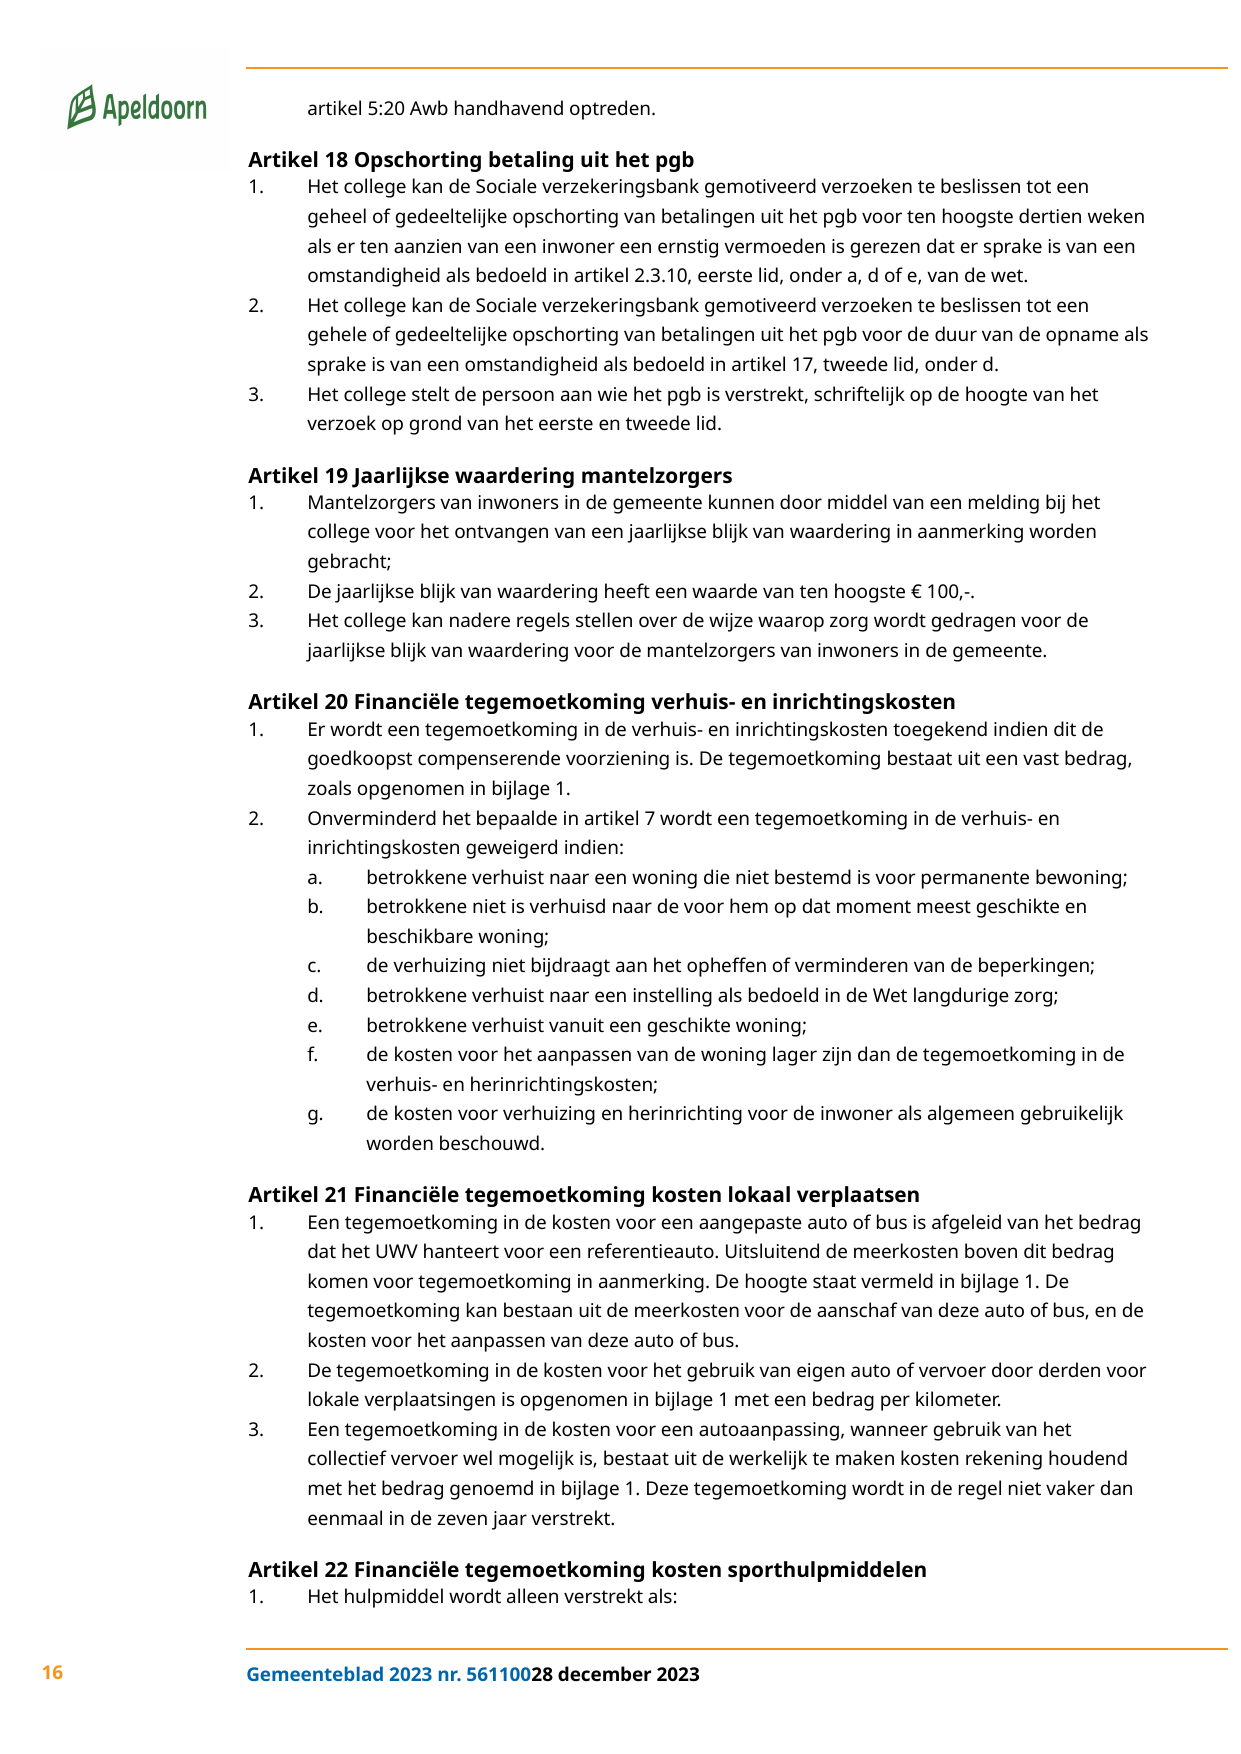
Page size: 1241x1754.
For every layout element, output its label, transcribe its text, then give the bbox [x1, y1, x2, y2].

text Artikel 19 Jaarlijkse waardering mantelzorgers [248, 461, 1152, 489]
list betrokkene verhuist naar een instelling als bedoeld in de Wet langdurige zorg; [307, 982, 1152, 1008]
list Er wordt een tegemoetkoming in de verhuis- en inrichtingskosten toegekend indien dit de goedkoopst compenserende voorziening is. De tegemoetkoming bestaat uit een vast bedrag, zoals opgenomen in bijlage 1. [248, 716, 1152, 801]
list Onverminderd het bepaalde in artikel 7 wordt een tegemoetkoming in de verhuis- en inrichtingskosten geweigerd indien: [248, 805, 1152, 860]
list de kosten voor verhuizing en herinrichting voor de inwoner als algemeen gebruikelijk worden beschouwd. [307, 1101, 1152, 1156]
list Het college kan de Sociale verzekeringsbank gemotiveerd verzoeken te beslissen tot een geheel of gedeeltelijke opschorting van betalingen uit het pgb voor ten hoogste dertien weken als er ten aanzien van een inwoner een ernstig vermoeden is gerezen dat er sprake is van een omstandigheid als bedoeld in artikel 2.3.10, eerste lid, onder a, d of e, van de wet. [248, 174, 1152, 288]
list De jaarlijkse blijk van waardering heeft een waarde van ten hoogste € 100,-. [248, 578, 1152, 604]
list Het college kan nadere regels stellen over de wijze waarop zorg wordt gedragen voor de jaarlijkse blijk van waardering voor de mantelzorgers van inwoners in de gemeente. [248, 607, 1152, 663]
list de verhuizing niet bijdraagt aan het opheffen of verminderen van de beperkingen; [307, 953, 1152, 978]
list De tegemoetkoming in de kosten voor het gebruik van eigen auto of vervoer door derden voor lokale verplaatsingen is opgenomen in bijlage 1 met een bedrag per kilometer. [248, 1357, 1152, 1412]
list betrokkene niet is verhuisd naar de voor hem op dat moment meest geschikte en beschikbare woning; [307, 893, 1152, 949]
text Artikel 22 Financiële tegemoetkoming kosten sporthulpmiddelen [248, 1555, 1152, 1584]
list de kosten voor het aanpassen van de woning lager zijn dan de tegemoetkoming in de verhuis- en herinrichtingskosten; [307, 1041, 1152, 1097]
list Mantelzorgers van inwoners in de gemeente kunnen door middel van een melding bij het college voor het ontvangen van een jaarlijkse blijk van waardering in aanmerking worden gebracht; [248, 489, 1152, 574]
list Het college kan de Sociale verzekeringsbank gemotiveerd verzoeken te beslissen tot een gehele of gedeeltelijke opschorting van betalingen uit het pgb voor de duur van de opname als sprake is van een omstandigheid als bedoeld in artikel 17, tweede lid, onder d. [248, 292, 1152, 377]
list Een tegemoetkoming in de kosten voor een autoaanpassing, wanneer gebruik van het collectief vervoer wel mogelijk is, bestaat uit de werkelijk te maken kosten rekening houdend met het bedrag genoemd in bijlage 1. Deze tegemoetkoming wordt in de regel niet vaker dan eenmaal in de zeven jaar verstrekt. [248, 1416, 1152, 1531]
text Artikel 20 Financiële tegemoetkoming verhuis- en inrichtingskosten [248, 687, 1152, 716]
text Artikel 18 Opschorting betaling uit het pgb [248, 145, 1152, 174]
list betrokkene verhuist naar een woning die niet bestemd is voor permanente bewoning; [307, 864, 1152, 889]
text Artikel 21 Financiële tegemoetkoming kosten lokaal verplaatsen [248, 1181, 1152, 1209]
list artikel 5:20 Awb handhavend optreden. [248, 95, 1152, 121]
picture [41, 47, 231, 172]
list Een tegemoetkoming in de kosten voor een aangepaste auto of bus is afgeleid van het bedrag dat het UWV hanteert voor een referentieauto. Uitsluitend de meerkosten boven dit bedrag komen voor tegemoetkoming in aanmerking. De hoogte staat vermeld in bijlage 1. De tegemoetkoming kan bestaan uit de meerkosten voor de aanschaf van deze auto of bus, en de kosten voor het aanpassen van deze auto of bus. [248, 1209, 1152, 1353]
list betrokkene verhuist vanuit een geschikte woning; [307, 1012, 1152, 1037]
list Het college stelt de persoon aan wie het pgb is verstrekt, schriftelijk op de hoogte van het verzoek op grond van het eerste en tweede lid. [248, 381, 1152, 436]
list Het hulpmiddel wordt alleen verstrekt als: [248, 1584, 1152, 1609]
